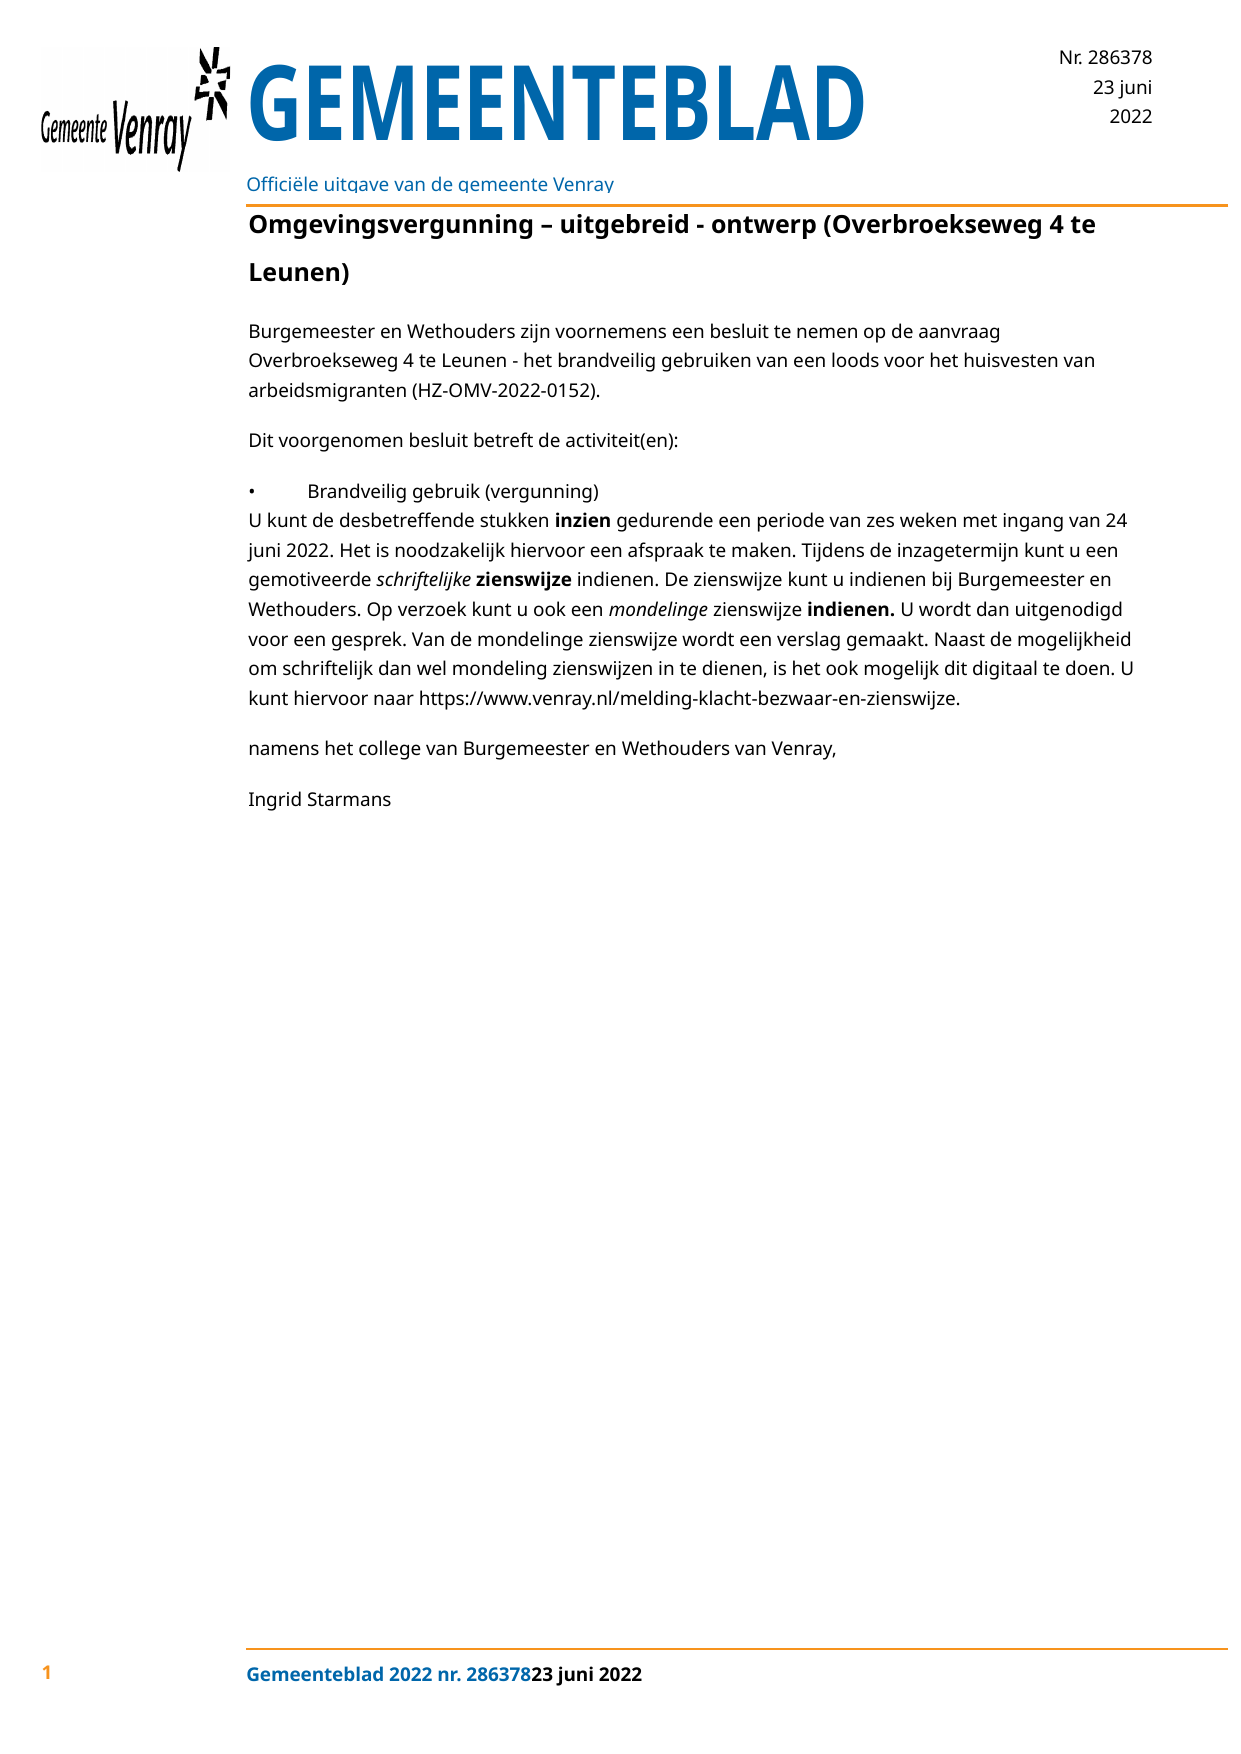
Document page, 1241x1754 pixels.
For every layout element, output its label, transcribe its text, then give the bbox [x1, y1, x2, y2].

text namens het college van Burgemeester en Wethouders van Venray, [248, 735, 1152, 761]
text Omgevingsvergunning – uitgebreid - ontwerp (Overbroekseweg 4 te Leunen) [248, 207, 1152, 288]
text Ingrid Starmans [248, 786, 1152, 812]
text Burgemeester en Wethouders zijn voornemens een besluit te nemen op de aanvraag Overbroekseweg 4 te Leunen - het brandveilig gebruiken van een loods voor het huisvesten van arbeidsmigranten (HZ-OMV-2022-0152). [248, 318, 1152, 403]
list Brandveilig gebruik (vergunning) [248, 478, 1152, 504]
text U kunt de desbetreffende stukken inzien gedurende een periode van zes weken met ingang van 24 juni 2022. Het is noodzakelijk hiervoor een afspraak te maken. Tijdens de inzagetermijn kunt u een gemotiveerde schriftelijke zienswijze indienen. De zienswijze kunt u indienen bij Burgemeester en Wethouders. Op verzoek kunt u ook een mondelinge zienswijze indienen. U wordt dan uitgenodigd voor een gesprek. Van de mondelinge zienswijze wordt een verslag gemaakt. Naast de mogelijkheid om schriftelijk dan wel mondeling zienswijzen in te dienen, is het ook mogelijk dit digitaal te doen. U kunt hiervoor naar https://www.venray.nl/melding-klacht-bezwaar-en-zienswijze. [248, 507, 1152, 711]
picture [41, 47, 231, 172]
text Dit voorgenomen besluit betreft de activiteit(en): [248, 427, 1152, 453]
